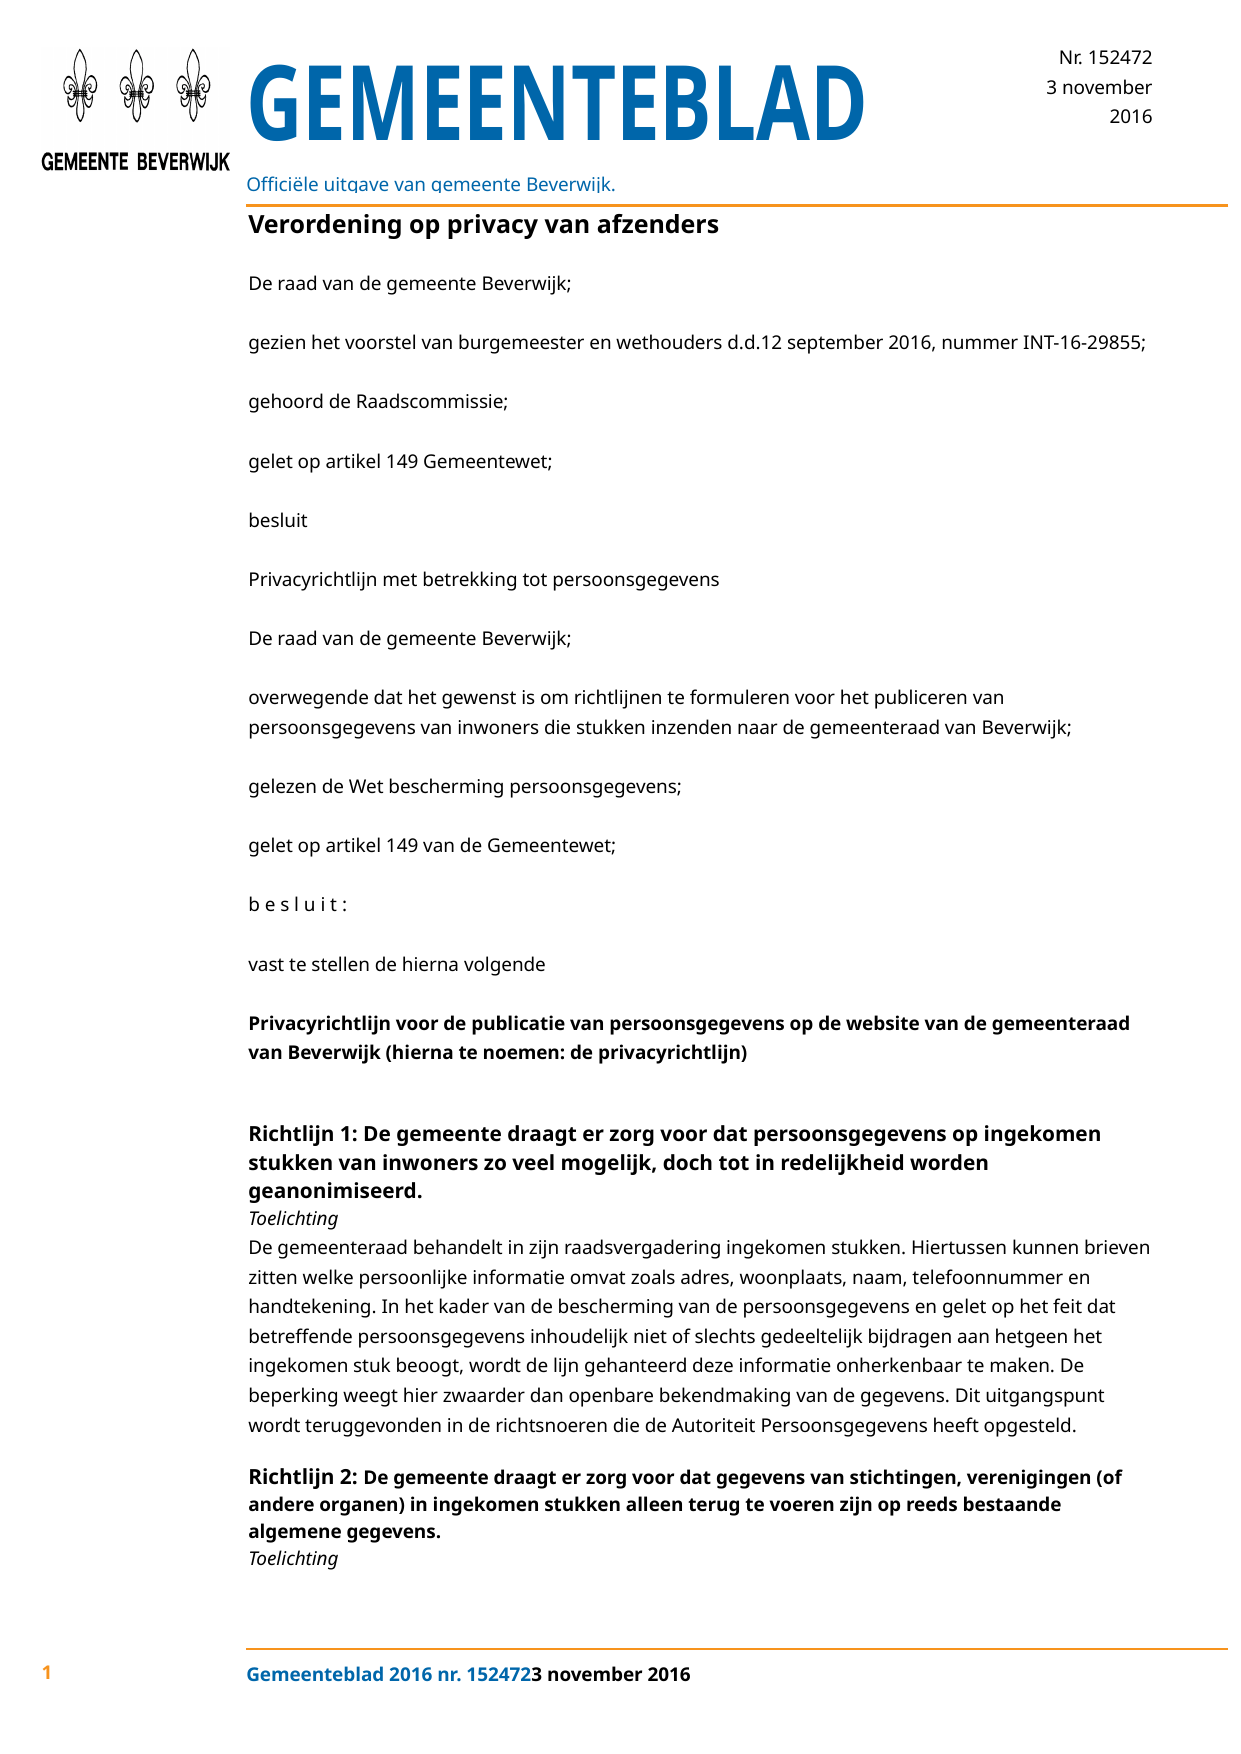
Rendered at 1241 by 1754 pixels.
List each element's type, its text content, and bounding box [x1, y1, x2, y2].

text gelet op artikel 149 Gemeentewet; [248, 448, 1152, 473]
text besluit [248, 507, 1152, 533]
text overwegende dat het gewenst is om richtlijnen te formuleren voor het publiceren van persoonsgegevens van inwoners die stukken inzenden naar de gemeenteraad van Beverwijk; [248, 684, 1152, 740]
text Toelichting [248, 1205, 1152, 1231]
text De raad van de gemeente Beverwijk; [248, 625, 1152, 651]
text Privacyrichtlijn met betrekking tot persoonsgegevens [248, 566, 1152, 592]
text Privacyrichtlijn voor de publicatie van persoonsgegevens op de website van de gemeenteraad van Beverwijk (hierna te noemen: de privacyrichtlijn) [248, 1010, 1152, 1065]
text Richtlijn 1: De gemeente draagt er zorg voor dat persoonsgegevens op ingekomen stukken van inwoners zo veel mogelijk, doch tot in redelijkheid worden geanonimiseerd. [248, 1119, 1152, 1205]
text b e s l u i t : [248, 892, 1152, 917]
text Richtlijn 2: De gemeente draagt er zorg voor dat gegevens van stichtingen, verenigingen (of andere organen) in ingekomen stukken alleen terug te voeren zijn op reeds bestaande algemene gegevens. [248, 1462, 1152, 1545]
text Verordening op privacy van afzenders [248, 207, 1152, 241]
text De gemeenteraad behandelt in zijn raadsvergadering ingekomen stukken. Hiertussen kunnen brieven zitten welke persoonlijke informatie omvat zoals adres, woonplaats, naam, telefoonnummer en handtekening. In het kader van de bescherming van de persoonsgegevens en gelet op het feit dat betreffende persoonsgegevens inhoudelijk niet of slechts gedeeltelijk bijdragen aan hetgeen het ingekomen stuk beoogt, wordt de lijn gehanteerd deze informatie onherkenbaar te maken. De beperking weegt hier zwaarder dan openbare bekendmaking van de gegevens. Dit uitgangspunt wordt teruggevonden in de richtsnoeren die de Autoriteit Persoonsgegevens heeft opgesteld. [248, 1234, 1152, 1438]
picture [41, 47, 231, 172]
text gelet op artikel 149 van de Gemeentewet; [248, 832, 1152, 858]
text gehoord de Raadscommissie; [248, 389, 1152, 414]
text gezien het voorstel van burgemeester en wethouders d.d.12 september 2016, nummer INT-16-29855; [248, 329, 1152, 355]
text gelezen de Wet bescherming persoonsgegevens; [248, 773, 1152, 799]
text De raad van de gemeente Beverwijk; [248, 270, 1152, 296]
text vast te stellen de hierna volgende [248, 951, 1152, 976]
text Toelichting [248, 1545, 1152, 1571]
